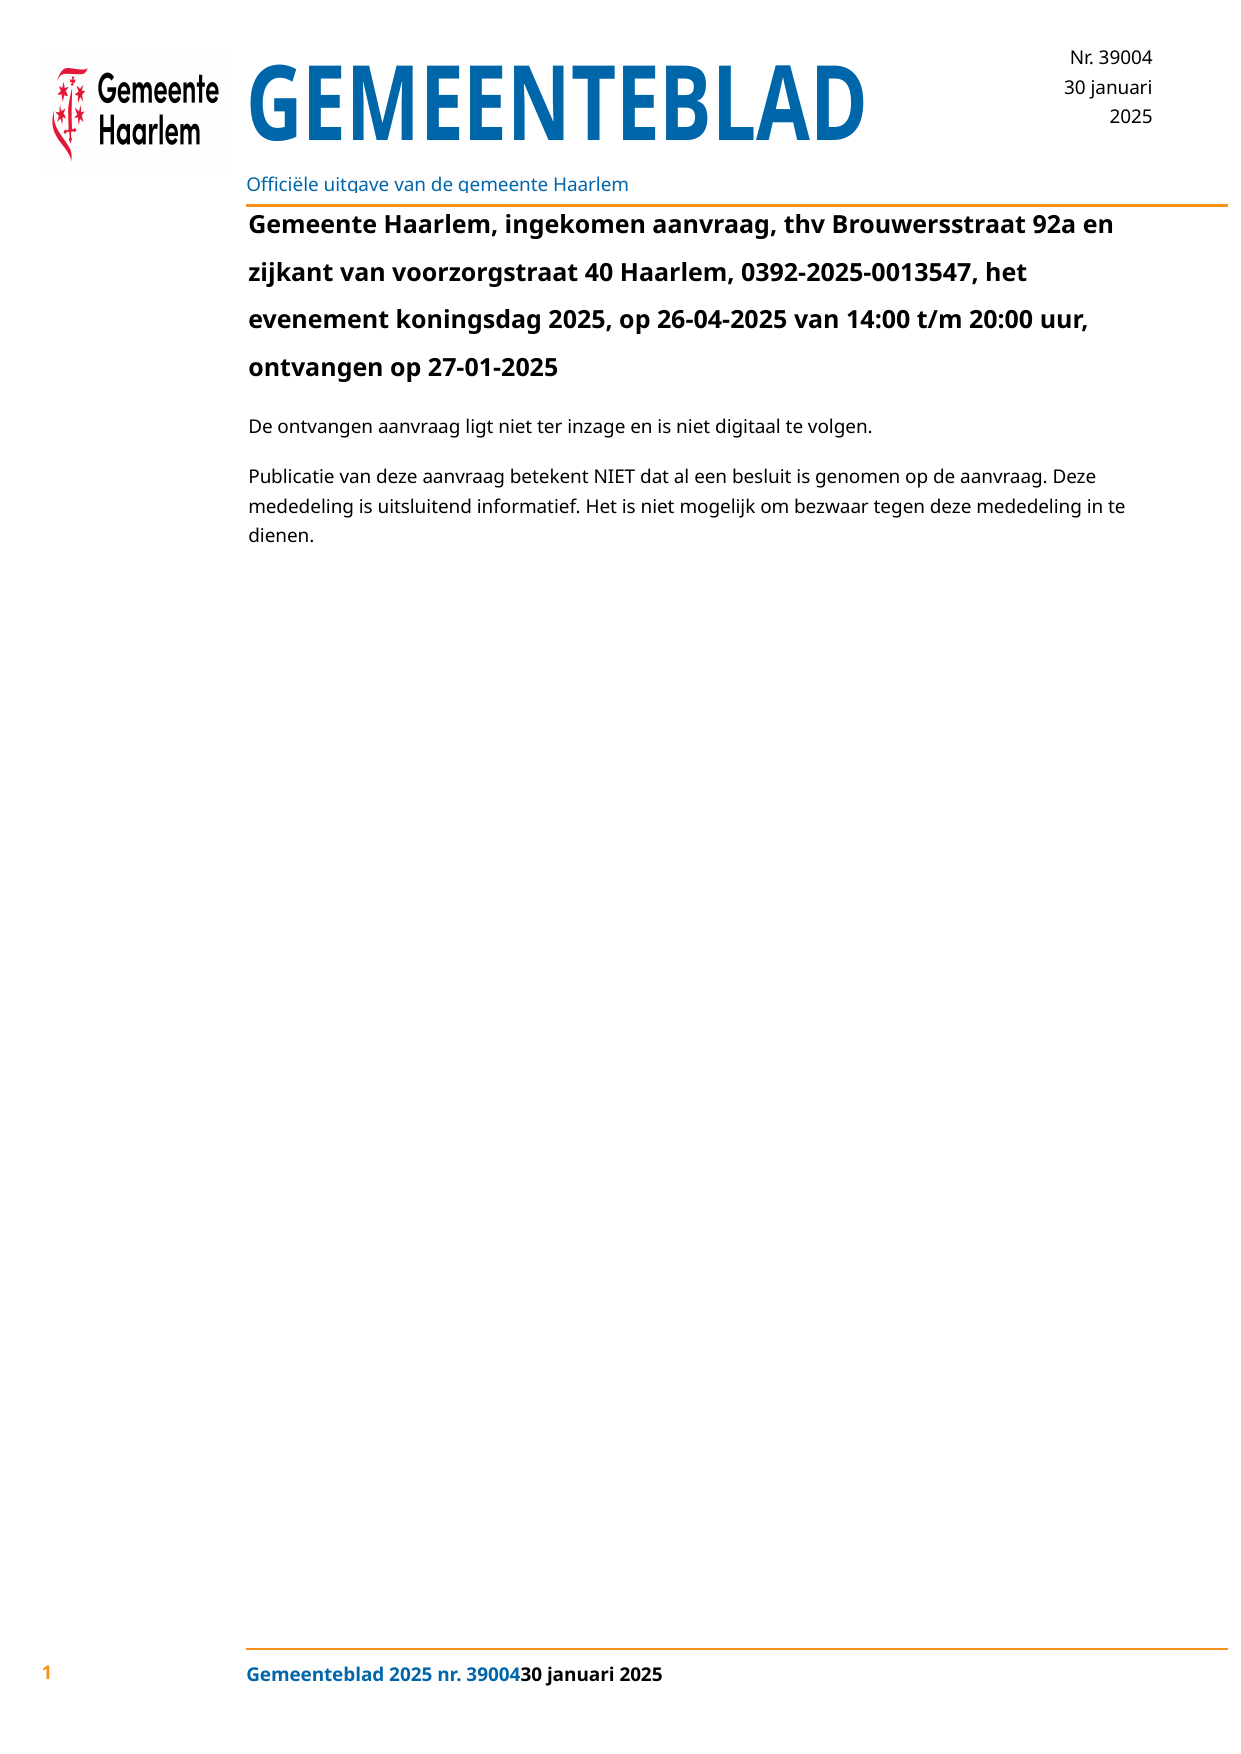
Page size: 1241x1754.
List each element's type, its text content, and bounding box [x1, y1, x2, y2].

text Publicatie van deze aanvraag betekent NIET dat al een besluit is genomen op de aanvraag. Deze mededeling is uitsluitend informatief. Het is niet mogelijk om bezwaar tegen deze mededeling in te dienen. [248, 463, 1152, 548]
text De ontvangen aanvraag ligt niet ter inzage en is niet digitaal te volgen. [248, 413, 1152, 439]
text Gemeente Haarlem, ingekomen aanvraag, thv Brouwersstraat 92a en zijkant van voorzorgstraat 40 Haarlem, 0392-2025-0013547, het evenement koningsdag 2025, op 26-04-2025 van 14:00 t/m 20:00 uur, ontvangen op 27-01-2025 [248, 207, 1152, 384]
picture [41, 47, 231, 172]
